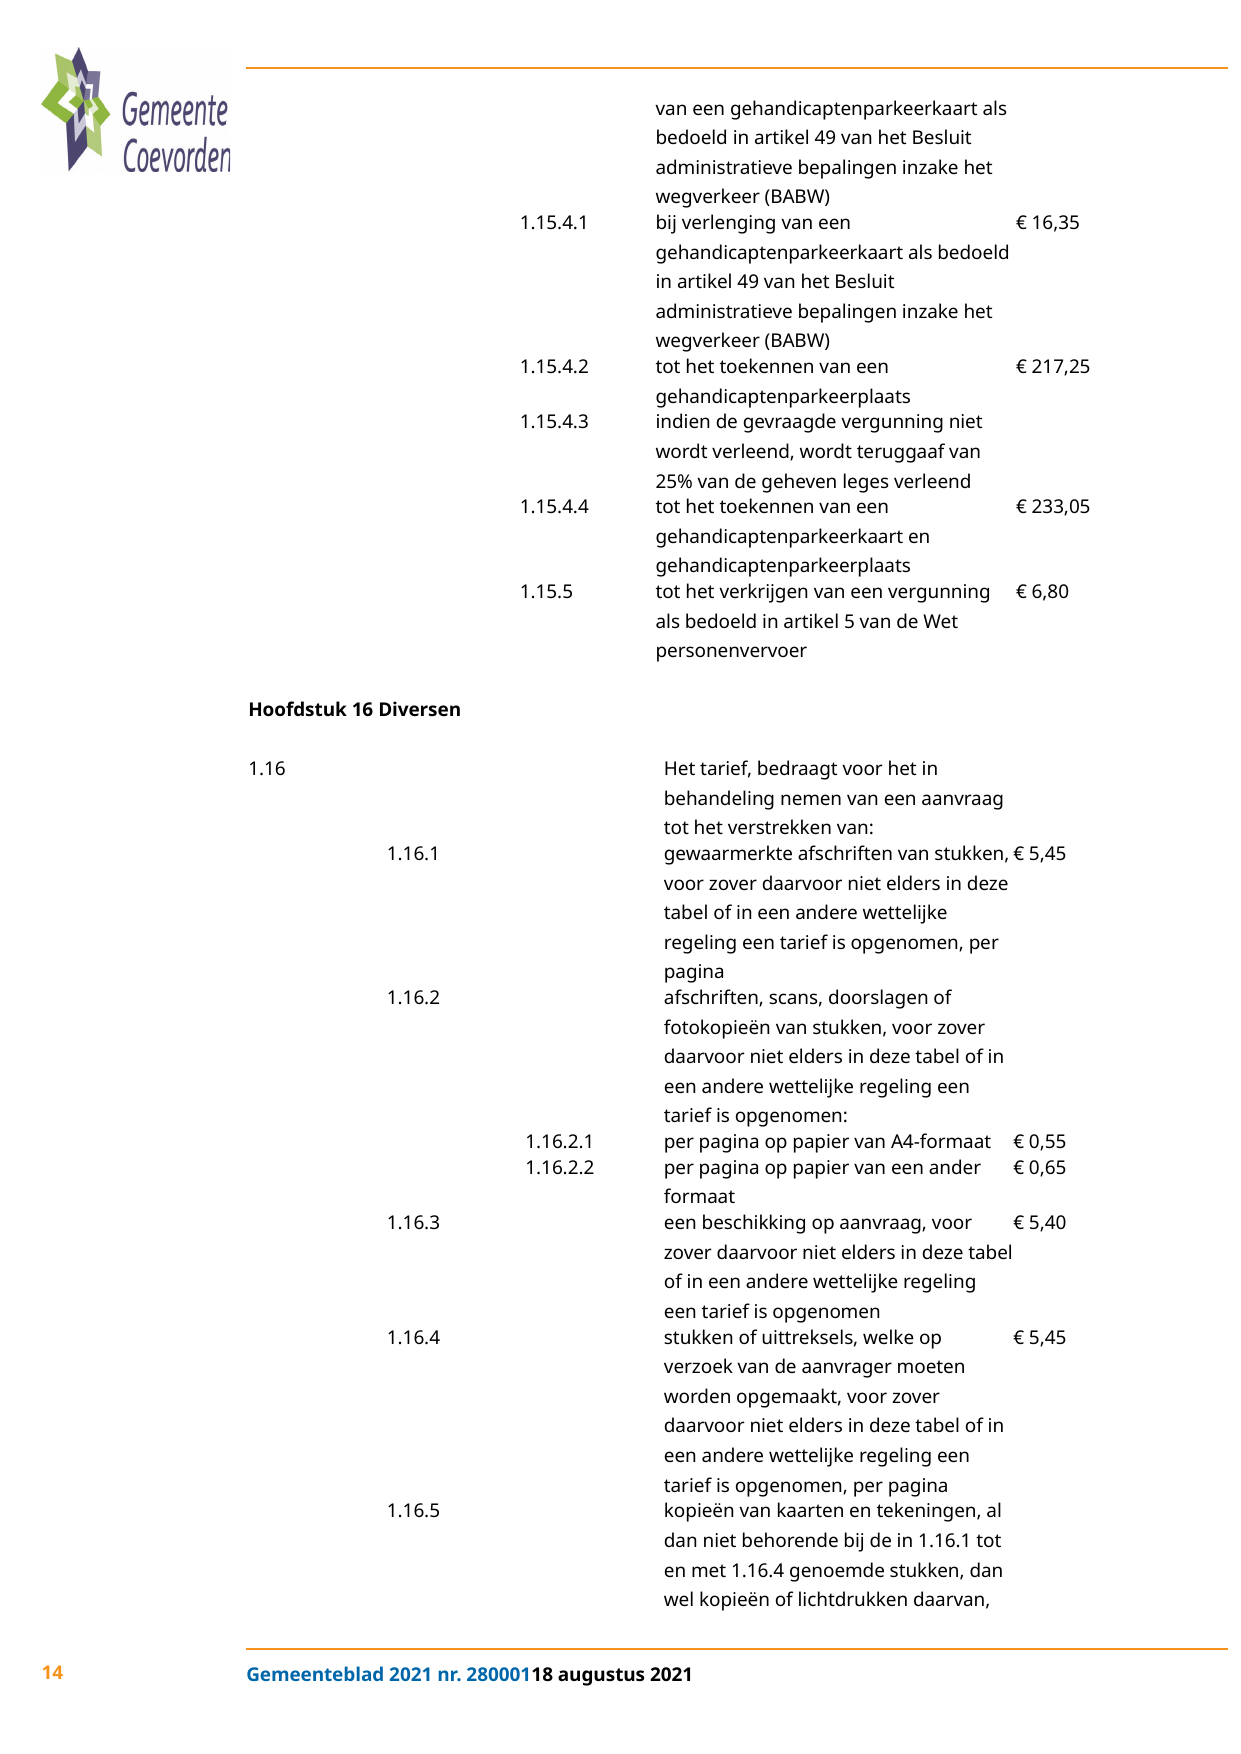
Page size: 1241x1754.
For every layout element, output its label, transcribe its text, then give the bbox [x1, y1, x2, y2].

table_cell 1.16.2 [387, 984, 525, 1128]
table_cell [387, 1129, 525, 1154]
table_cell 1.16.1 [387, 840, 525, 984]
table_cell [384, 209, 519, 353]
table_header [525, 755, 664, 840]
table_cell 1.15.4.1 [520, 209, 655, 353]
table_cell [248, 409, 384, 493]
table_cell [384, 95, 519, 209]
table_cell [248, 1129, 387, 1154]
table_cell [387, 1154, 525, 1209]
table_cell tot het toekennen van een gehandicaptenparkeerkaart en gehandicaptenparkeerplaats [655, 494, 1016, 578]
table_cell [525, 1498, 664, 1612]
table_cell per pagina op papier van A4-formaat [664, 1129, 1013, 1154]
table_cell 1.15.4.2 [520, 353, 655, 409]
table_cell afschriften, scans, doorslagen of fotokopieën van stukken, voor zover daarvoor niet elders in deze tabel of in een andere wettelijke regeling een tarief is opgenomen: [664, 984, 1013, 1128]
table_cell een beschikking op aanvraag, voor zover daarvoor niet elders in deze tabel of in een andere wettelijke regeling een tarief is opgenomen [664, 1210, 1013, 1324]
table_cell € 5,45 [1013, 840, 1152, 984]
table_cell bij verlenging van een gehandicaptenparkeerkaart als bedoeld in artikel 49 van het Besluit administratieve bepalingen inzake het wegverkeer (BABW) [655, 209, 1016, 353]
table_cell kopieën van kaarten en tekeningen, al dan niet behorende bij de in 1.16.1 tot en met 1.16.4 genoemde stukken, dan wel kopieën of lichtdrukken daarvan, [664, 1498, 1013, 1612]
text Hoofdstuk 16 Diversen [248, 696, 1152, 722]
table_cell € 0,55 [1013, 1129, 1152, 1154]
table_cell € 6,80 [1016, 579, 1152, 663]
table_cell [248, 95, 384, 209]
table_cell van een gehandicaptenparkeerkaart als bedoeld in artikel 49 van het Besluit administratieve bepalingen inzake het wegverkeer (BABW) [655, 95, 1016, 209]
table_cell [525, 1210, 664, 1324]
table_cell € 217,25 [1016, 353, 1152, 409]
table_cell 1.16.2.2 [525, 1154, 664, 1209]
table_cell [525, 984, 664, 1128]
picture [41, 47, 231, 172]
table_cell per pagina op papier van een ander formaat [664, 1154, 1013, 1209]
table_cell [384, 579, 519, 663]
table_header [1013, 755, 1152, 840]
table_cell [248, 494, 384, 578]
table_cell [248, 579, 384, 663]
table_cell € 5,40 [1013, 1210, 1152, 1324]
table_header Het tarief, bedraagt voor het in behandeling nemen van een aanvraag tot het verstrekken van: [664, 755, 1013, 840]
table_cell tot het toekennen van een gehandicaptenparkeerplaats [655, 353, 1016, 409]
table_cell indien de gevraagde vergunning niet wordt verleend, wordt teruggaaf van 25% van de geheven leges verleend [655, 409, 1016, 493]
table_cell gewaarmerkte afschriften van stukken, voor zover daarvoor niet elders in deze tabel of in een andere wettelijke regeling een tarief is opgenomen, per pagina [664, 840, 1013, 984]
table_cell € 16,35 [1016, 209, 1152, 353]
table_cell [248, 209, 384, 353]
table_cell [1016, 95, 1152, 209]
table_cell [525, 840, 664, 984]
table_cell [248, 1324, 387, 1498]
table_cell [1013, 984, 1152, 1128]
table_header 1.16 [248, 755, 387, 840]
table_cell [248, 840, 387, 984]
table_cell 1.15.5 [520, 579, 655, 663]
table_cell 1.15.4.4 [520, 494, 655, 578]
table_cell tot het verkrijgen van een vergunning als bedoeld in artikel 5 van de Wet personenvervoer [655, 579, 1016, 663]
table_cell € 5,45 [1013, 1324, 1152, 1498]
table_cell 1.16.4 [387, 1324, 525, 1498]
table_cell 1.15.4.3 [520, 409, 655, 493]
table_cell [525, 1324, 664, 1498]
table_cell [384, 494, 519, 578]
table_cell 1.16.5 [387, 1498, 525, 1612]
table_cell 1.16.2.1 [525, 1129, 664, 1154]
table_cell [248, 1210, 387, 1324]
table_cell [248, 984, 387, 1128]
table_cell [384, 409, 519, 493]
table_cell stukken of uittreksels, welke op verzoek van de aanvrager moeten worden opgemaakt, voor zover daarvoor niet elders in deze tabel of in een andere wettelijke regeling een tarief is opgenomen, per pagina [664, 1324, 1013, 1498]
table_cell [520, 95, 655, 209]
table_cell € 233,05 [1016, 494, 1152, 578]
table_cell [384, 353, 519, 409]
table_cell [1016, 409, 1152, 493]
table_header [387, 755, 525, 840]
table_cell [248, 353, 384, 409]
table_cell 1.16.3 [387, 1210, 525, 1324]
table_cell € 0,65 [1013, 1154, 1152, 1209]
table_cell [248, 1498, 387, 1612]
table_cell [1013, 1498, 1152, 1612]
table_cell [248, 1154, 387, 1209]
